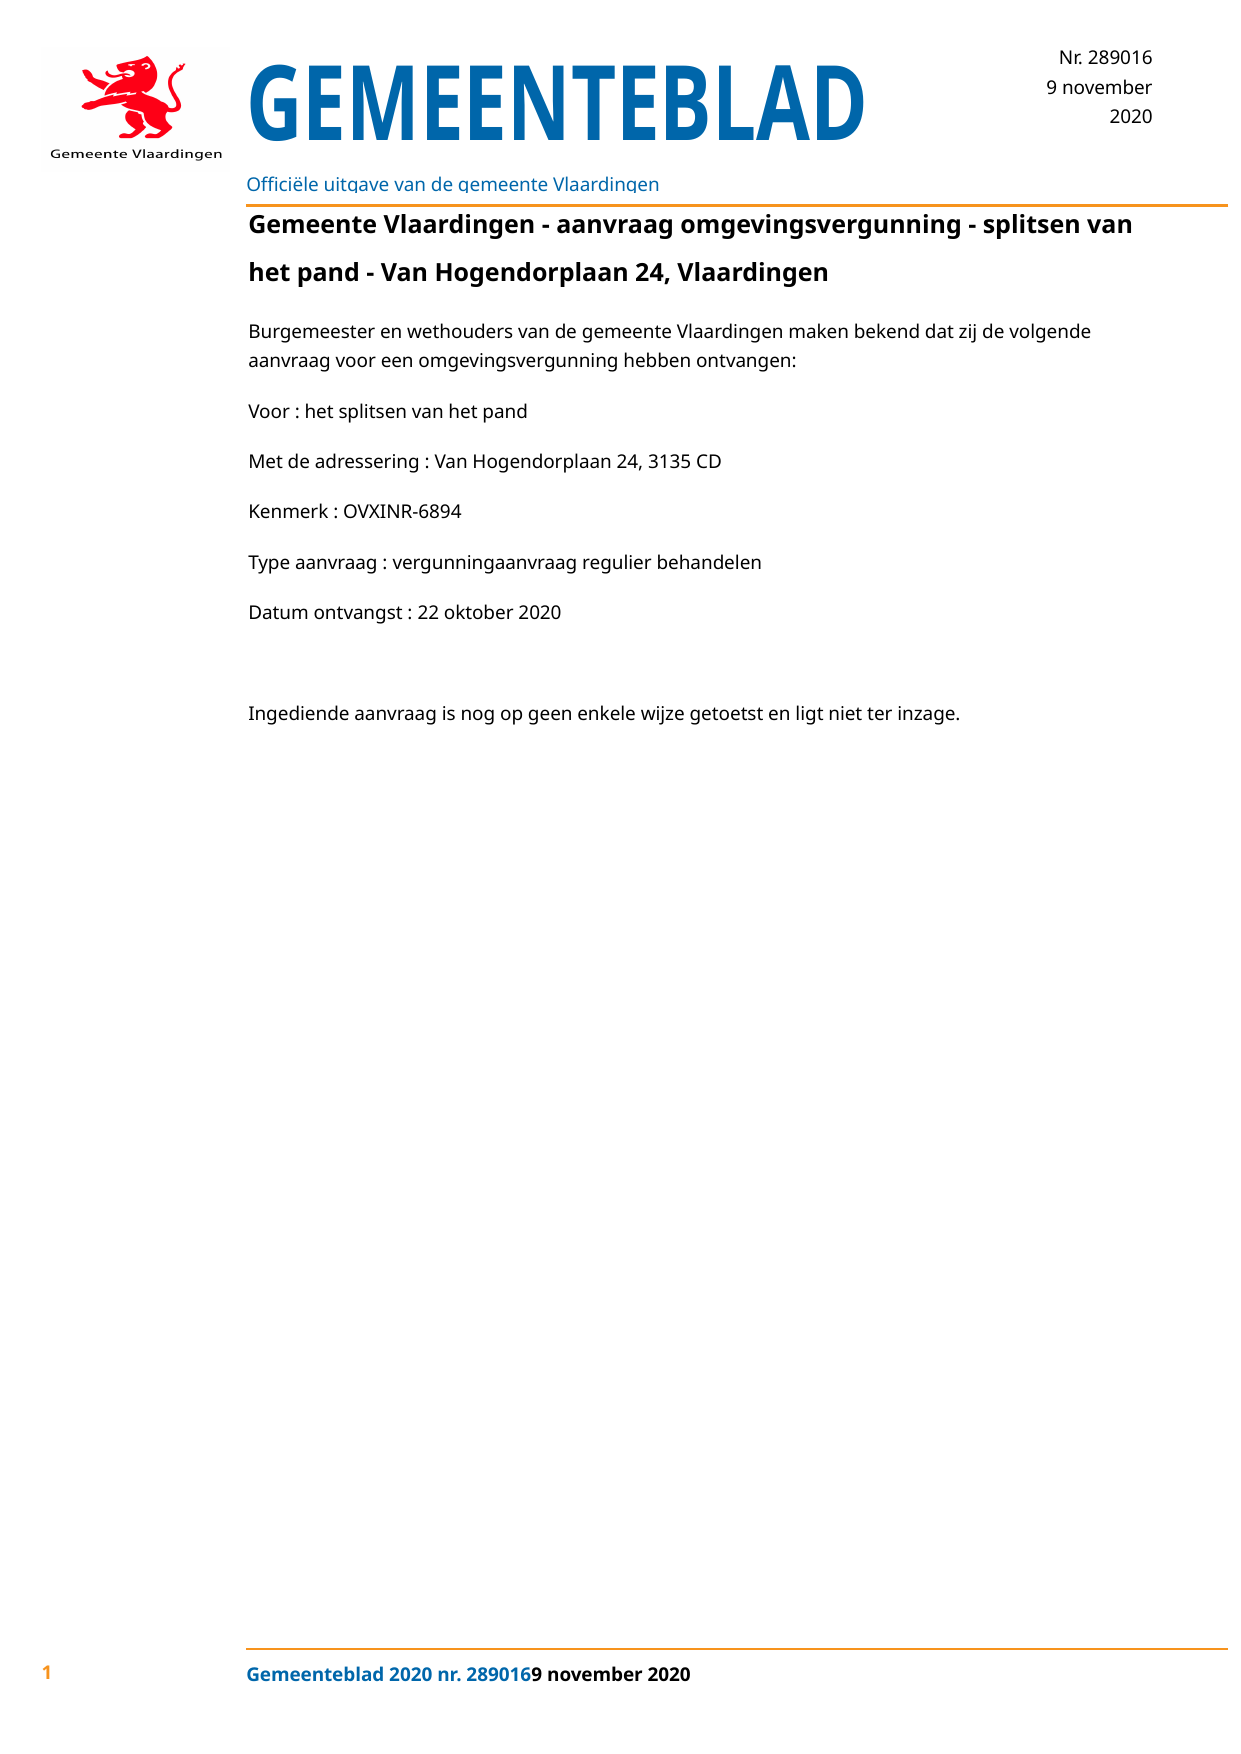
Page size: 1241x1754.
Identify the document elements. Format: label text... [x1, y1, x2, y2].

text Burgemeester en wethouders van de gemeente Vlaardingen maken bekend dat zij de volgende aanvraag voor een omgevingsvergunning hebben ontvangen: [248, 318, 1152, 373]
text Type aanvraag : vergunningaanvraag regulier behandelen [248, 549, 1152, 575]
text Kenmerk : OVXINR-6894 [248, 499, 1152, 524]
text Datum ontvangst : 22 oktober 2020 [248, 599, 1152, 625]
text Met de adressering : Van Hogendorplaan 24, 3135 CD [248, 448, 1152, 474]
picture [41, 47, 231, 172]
text Ingediende aanvraag is nog op geen enkele wijze getoetst en ligt niet ter inzage. [248, 700, 1152, 726]
text Gemeente Vlaardingen - aanvraag omgevingsvergunning - splitsen van het pand - Van Hogendorplaan 24, Vlaardingen [248, 207, 1152, 288]
text Voor : het splitsen van het pand [248, 398, 1152, 424]
